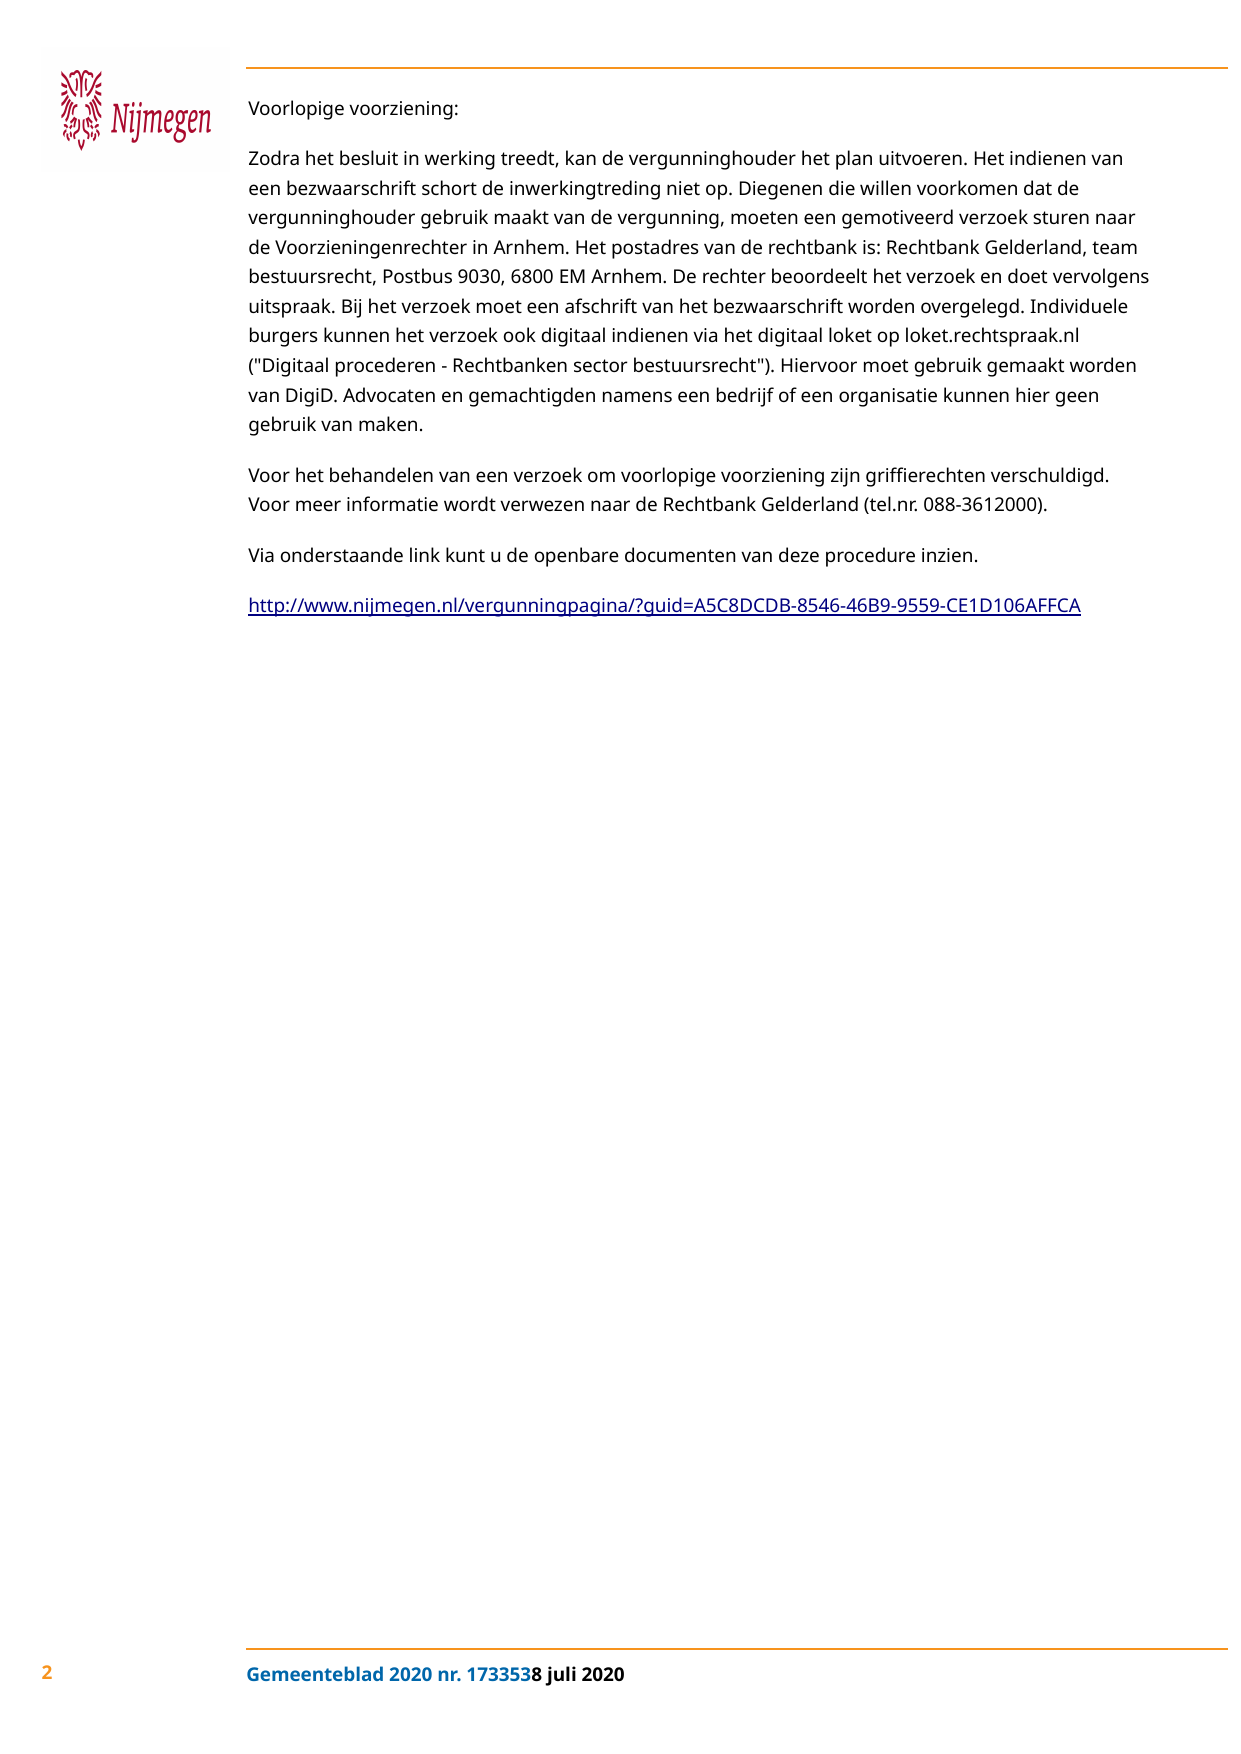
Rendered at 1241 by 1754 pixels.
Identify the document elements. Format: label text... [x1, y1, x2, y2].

text Via onderstaande link kunt u de openbare documenten van deze procedure inzien. [248, 542, 1152, 568]
text Voorlopige voorziening: [248, 95, 1152, 121]
text http://www.nijmegen.nl/vergunningpagina/?guid=A5C8DCDB-8546-46B9-9559-CE1D106AFFCA [248, 592, 1152, 618]
text Voor het behandelen van een verzoek om voorlopige voorziening zijn griffierechten verschuldigd. Voor meer informatie wordt verwezen naar de Rechtbank Gelderland (tel.nr. 088-3612000). [248, 462, 1152, 517]
picture [41, 47, 231, 172]
text Zodra het besluit in werking treedt, kan de vergunninghouder het plan uitvoeren. Het indienen van een bezwaarschrift schort de inwerkingtreding niet op. Diegenen die willen voorkomen dat de vergunninghouder gebruik maakt van de vergunning, moeten een gemotiveerd verzoek sturen naar de Voorzieningenrechter in Arnhem. Het postadres van de rechtbank is: Rechtbank Gelderland, team bestuursrecht, Postbus 9030, 6800 EM Arnhem. De rechter beoordeelt het verzoek en doet vervolgens uitspraak. Bij het verzoek moet een afschrift van het bezwaarschrift worden overgelegd. Individuele burgers kunnen het verzoek ook digitaal indienen via het digitaal loket op loket.rechtspraak.nl ("Digitaal procederen - Rechtbanken sector bestuursrecht"). Hiervoor moet gebruik gemaakt worden van DigiD. Advocaten en gemachtigden namens een bedrijf of een organisatie kunnen hier geen gebruik van maken. [248, 145, 1152, 437]
